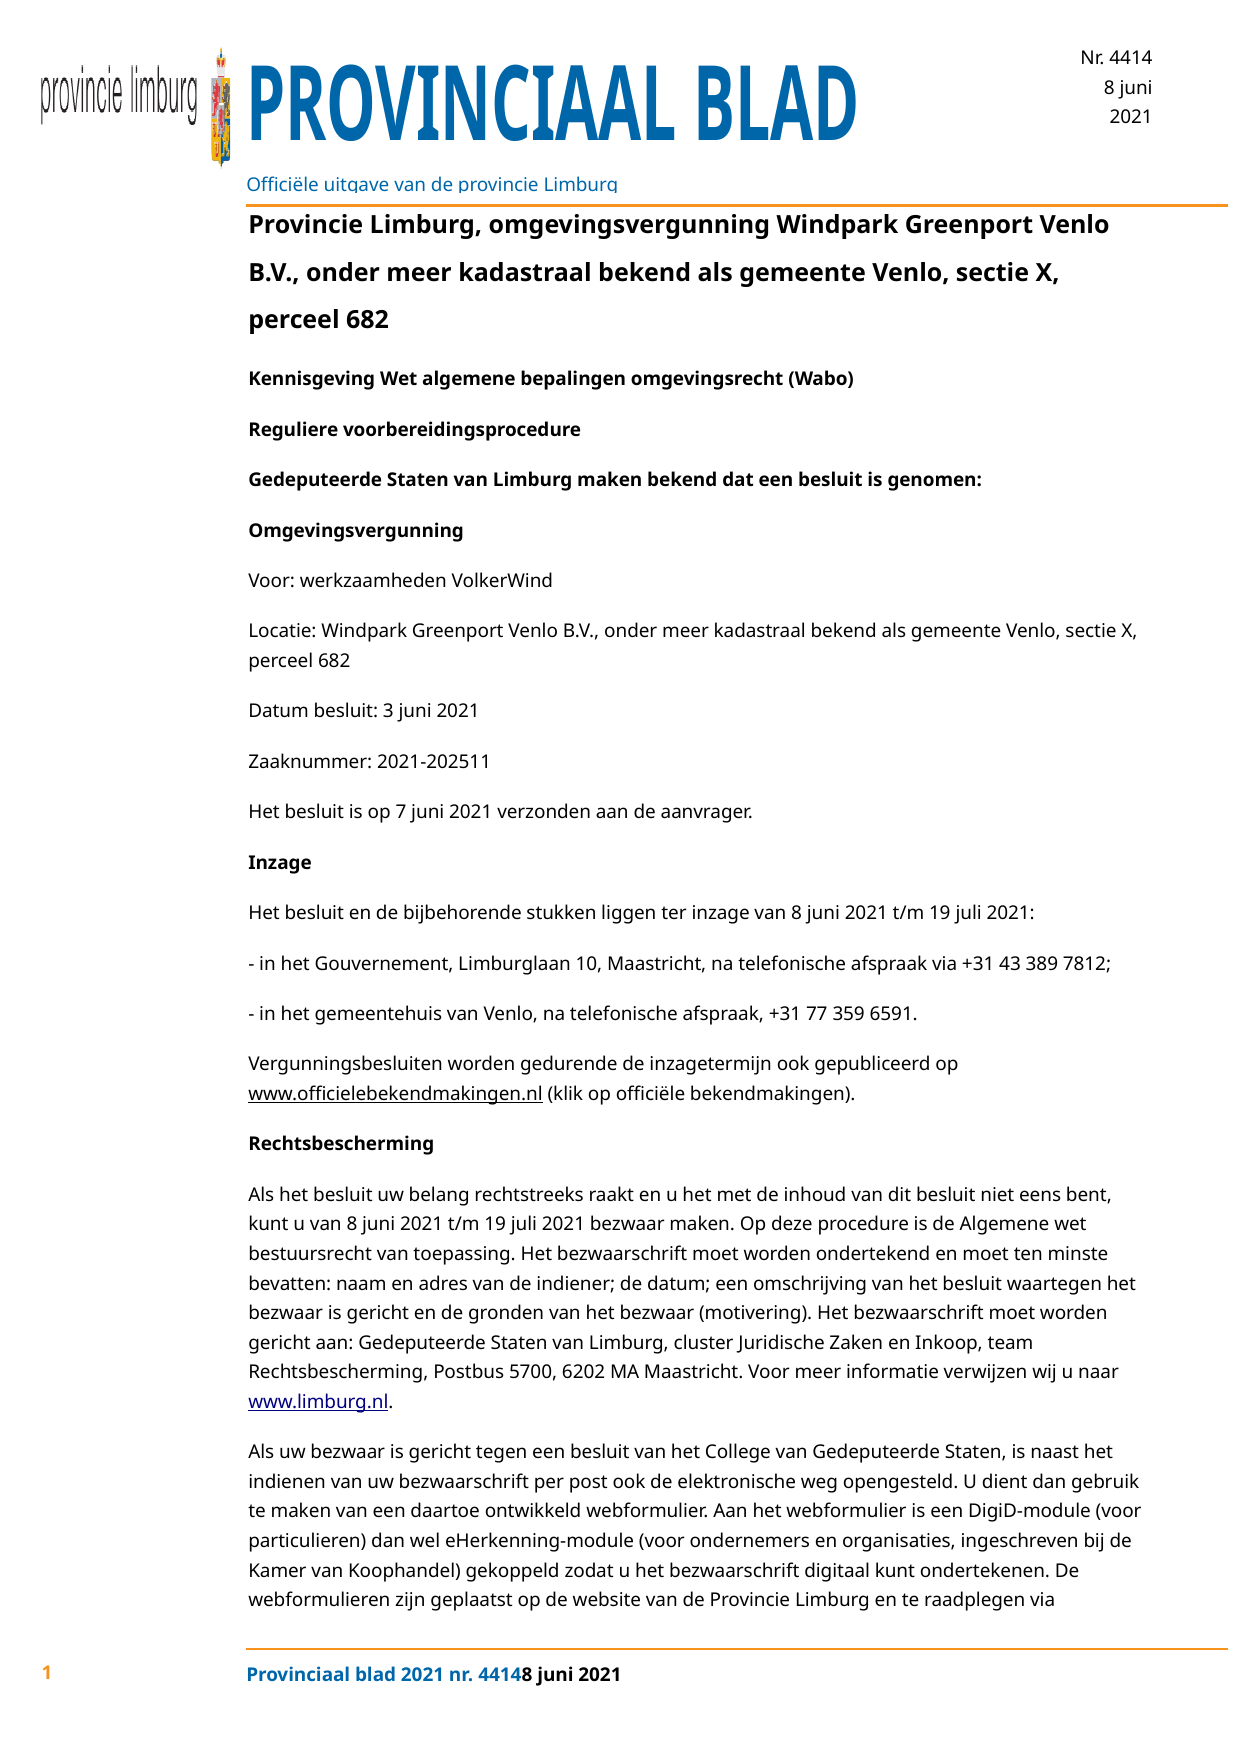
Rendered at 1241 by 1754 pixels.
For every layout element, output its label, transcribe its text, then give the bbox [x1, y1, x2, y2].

text Het besluit en de bijbehorende stukken liggen ter inzage van 8 juni 2021 t/m 19 juli 2021: [248, 899, 1152, 925]
text Het besluit is op 7 juni 2021 verzonden aan de aanvrager. [248, 798, 1152, 824]
text Provincie Limburg, omgevingsvergunning Windpark Greenport Venlo B.V., onder meer kadastraal bekend als gemeente Venlo, sectie X, perceel 682 [248, 207, 1152, 336]
text Inzage [248, 849, 1152, 874]
text Als uw bezwaar is gericht tegen een besluit van het College van Gedeputeerde Staten, is naast het indienen van uw bezwaarschrift per post ook de elektronische weg opengesteld. U dient dan gebruik te maken van een daartoe ontwikkeld webformulier. Aan het webformulier is een DigiD-module (voor particulieren) dan wel eHerkenning-module (voor ondernemers en organisaties, ingeschreven bij de Kamer van Koophandel) gekoppeld zodat u het bezwaarschrift digitaal kunt ondertekenen. De webformulieren zijn geplaatst op de website van de Provincie Limburg en te raadplegen via [248, 1438, 1152, 1612]
text Voor: werkzaamheden VolkerWind [248, 567, 1152, 593]
text Datum besluit: 3 juni 2021 [248, 698, 1152, 723]
text Reguliere voorbereidingsprocedure [248, 416, 1152, 442]
text Vergunningsbesluiten worden gedurende de inzagetermijn ook gepubliceerd op www.officielebekendmakingen.nl (klik op officiële bekendmakingen). [248, 1051, 1152, 1106]
text - in het Gouvernement, Limburglaan 10, Maastricht, na telefonische afspraak via +31 43 389 7812; [248, 950, 1152, 975]
text Rechtsbescherming [248, 1131, 1152, 1156]
text Locatie: Windpark Greenport Venlo B.V., onder meer kadastraal bekend als gemeente Venlo, sectie X, perceel 682 [248, 618, 1152, 673]
text Gedeputeerde Staten van Limburg maken bekend dat een besluit is genomen: [248, 466, 1152, 492]
text - in het gemeentehuis van Venlo, na telefonische afspraak, +31 77 359 6591. [248, 1000, 1152, 1026]
text Als het besluit uw belang rechtstreeks raakt en u het met de inhoud van dit besluit niet eens bent, kunt u van 8 juni 2021 t/m 19 juli 2021 bezwaar maken. Op deze procedure is de Algemene wet bestuursrecht van toepassing. Het bezwaarschrift moet worden ondertekend en moet ten minste bevatten: naam en adres van de indiener; de datum; een omschrijving van het besluit waartegen het bezwaar is gericht en de gronden van het bezwaar (motivering). Het bezwaarschrift moet worden gericht aan: Gedeputeerde Staten van Limburg, cluster Juridische Zaken en Inkoop, team Rechtsbescherming, Postbus 5700, 6202 MA Maastricht. Voor meer informatie verwijzen wij u naar www.limburg.nl. [248, 1181, 1152, 1414]
text Omgevingsvergunning [248, 517, 1152, 542]
picture [41, 47, 231, 172]
text Kennisgeving Wet algemene bepalingen omgevingsrecht (Wabo) [248, 366, 1152, 391]
text Zaaknummer: 2021-202511 [248, 748, 1152, 774]
